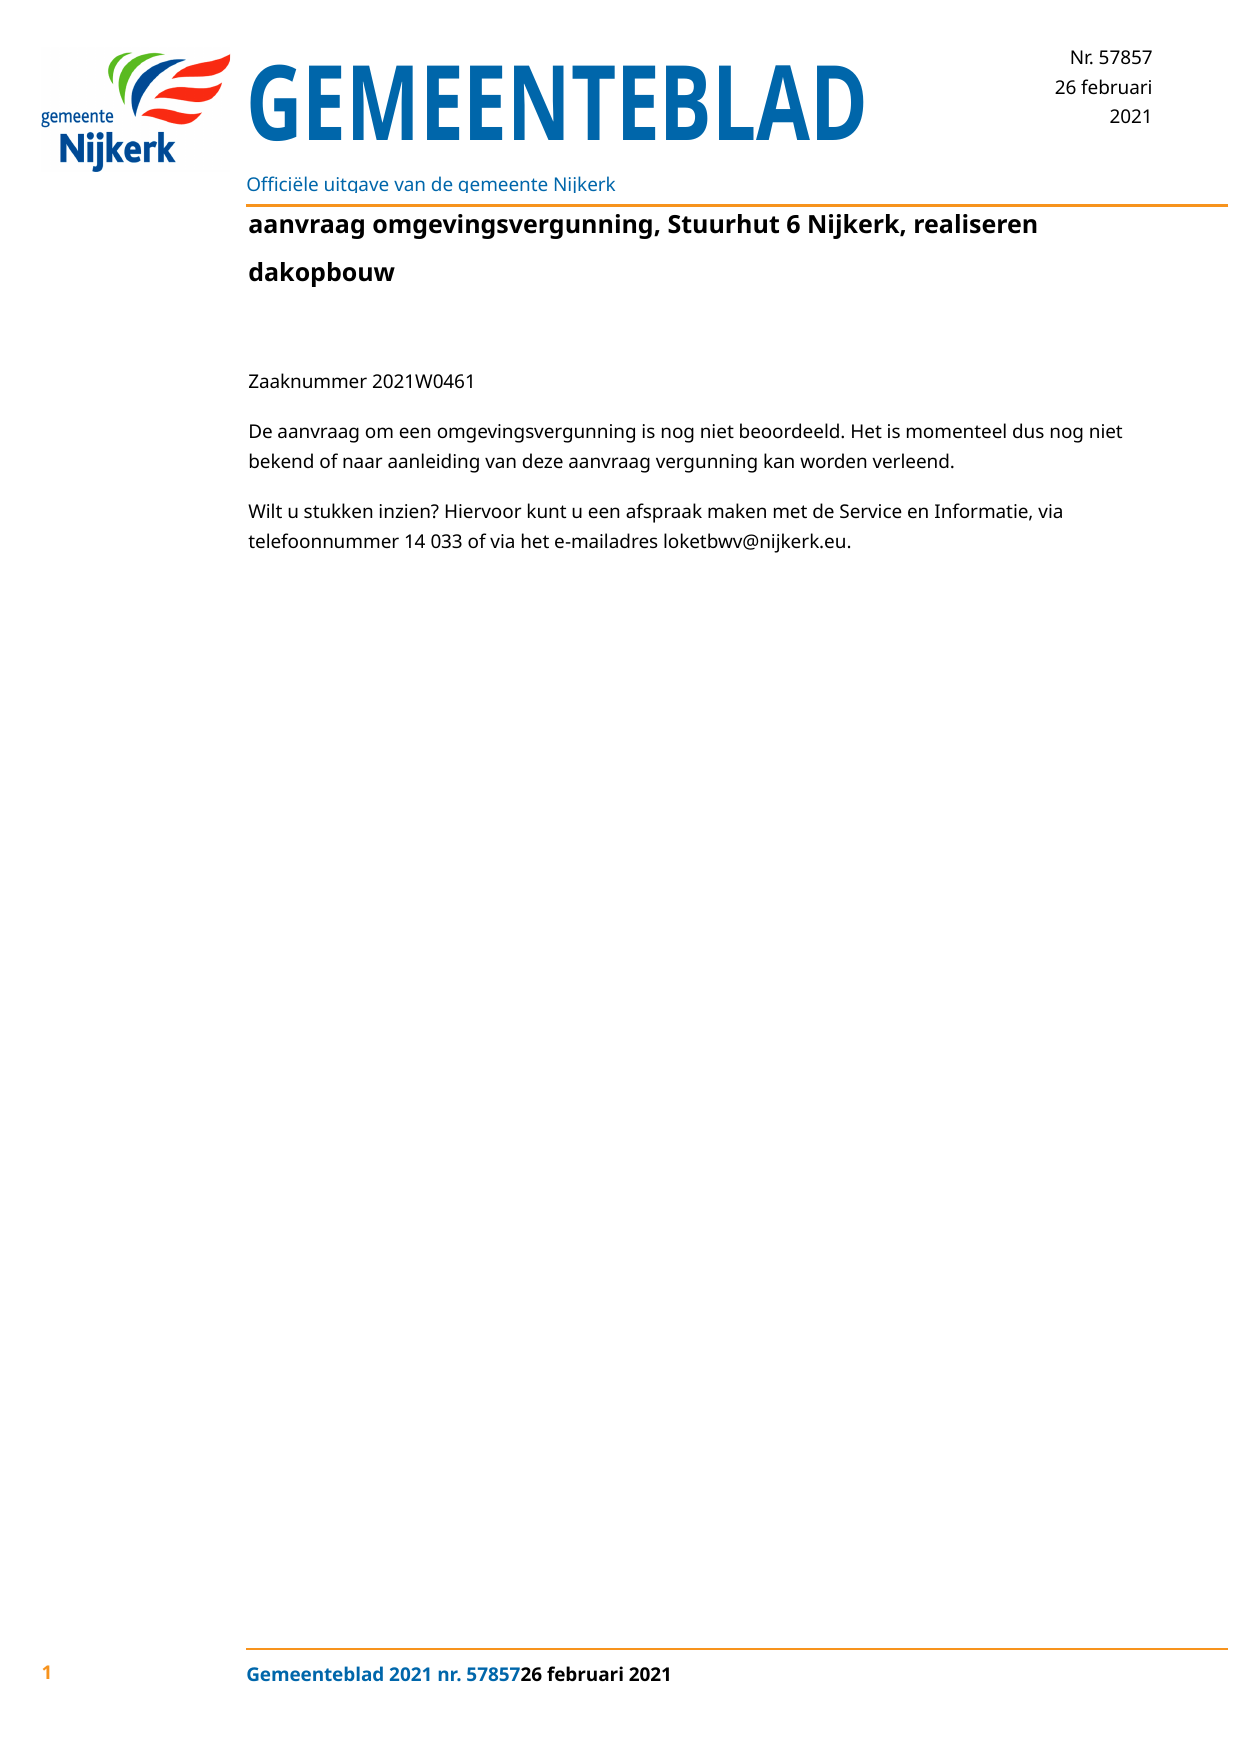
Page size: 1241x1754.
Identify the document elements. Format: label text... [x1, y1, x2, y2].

text De aanvraag om een omgevingsvergunning is nog niet beoordeeld. Het is momenteel dus nog niet bekend of naar aanleiding van deze aanvraag vergunning kan worden verleend. [248, 419, 1152, 474]
text aanvraag omgevingsvergunning, Stuurhut 6 Nijkerk, realiseren dakopbouw [248, 207, 1152, 288]
picture [41, 47, 231, 172]
text Wilt u stukken inzien? Hiervoor kunt u een afspraak maken met de Service en Informatie, via telefoonnummer 14 033 of via het e-mailadres loketbwv@nijkerk.eu. [248, 499, 1152, 554]
text Zaaknummer 2021W0461 [248, 368, 1152, 394]
